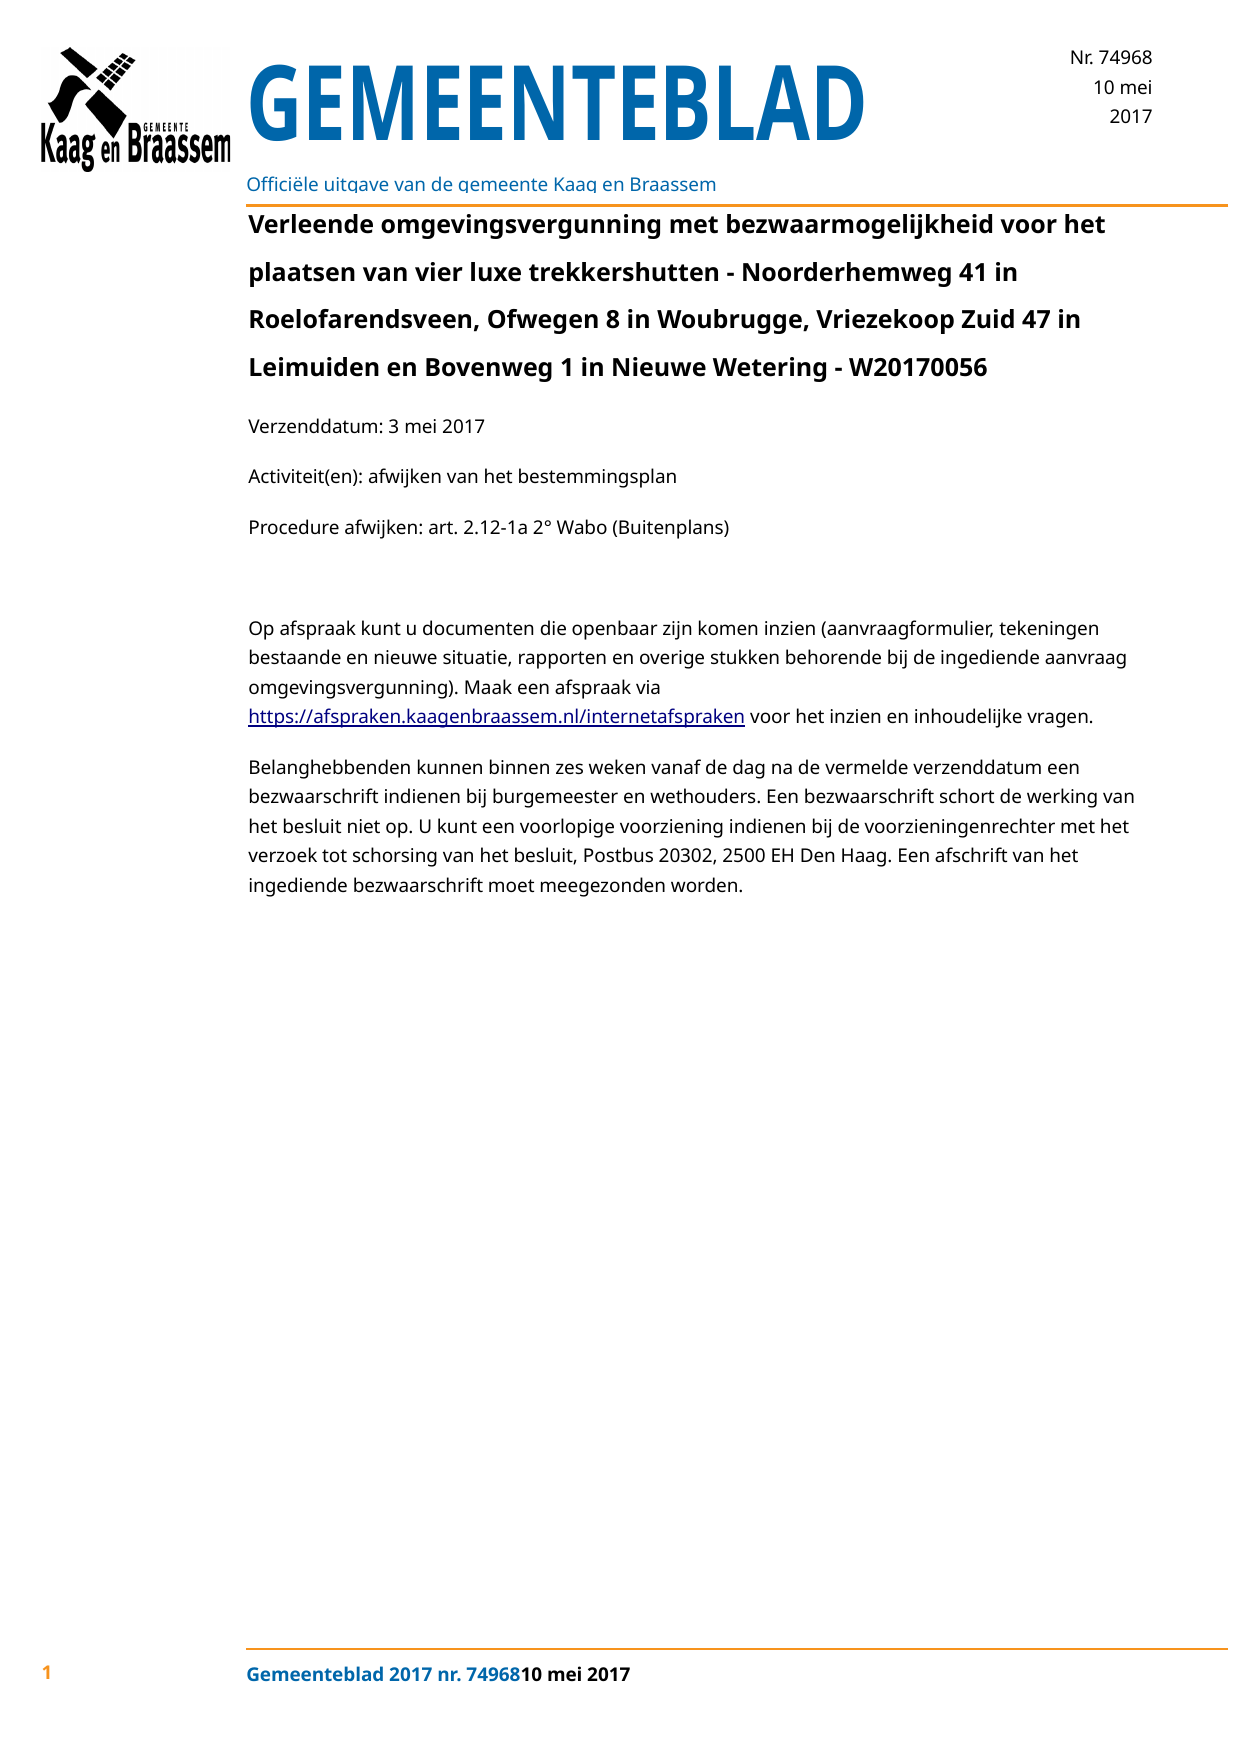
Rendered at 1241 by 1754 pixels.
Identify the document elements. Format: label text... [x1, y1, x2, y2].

picture [41, 47, 231, 172]
text Op afspraak kunt u documenten die openbaar zijn komen inzien (aanvraagformulier, tekeningen bestaande en nieuwe situatie, rapporten en overige stukken behorende bij de ingediende aanvraag omgevingsvergunning). Maak een afspraak via https://afspraken.kaagenbraassem.nl/internetafspraken voor het inzien en inhoudelijke vragen. [248, 615, 1152, 729]
text Verleende omgevingsvergunning met bezwaarmogelijkheid voor het plaatsen van vier luxe trekkershutten - Noorderhemweg 41 in Roelofarendsveen, Ofwegen 8 in Woubrugge, Vriezekoop Zuid 47 in Leimuiden en Bovenweg 1 in Nieuwe Wetering - W20170056 [248, 207, 1152, 384]
text Verzenddatum: 3 mei 2017 [248, 413, 1152, 439]
text Activiteit(en): afwijken van het bestemmingsplan [248, 463, 1152, 489]
text Belanghebbenden kunnen binnen zes weken vanaf de dag na de vermelde verzenddatum een bezwaarschrift indienen bij burgemeester en wethouders. Een bezwaarschrift schort de werking van het besluit niet op. U kunt een voorlopige voorziening indienen bij de voorzieningenrechter met het verzoek tot schorsing van het besluit, Postbus 20302, 2500 EH Den Haag. Een afschrift van het ingediende bezwaarschrift moet meegezonden worden. [248, 754, 1152, 898]
text Procedure afwijken: art. 2.12-1a 2° Wabo (Buitenplans) [248, 514, 1152, 540]
